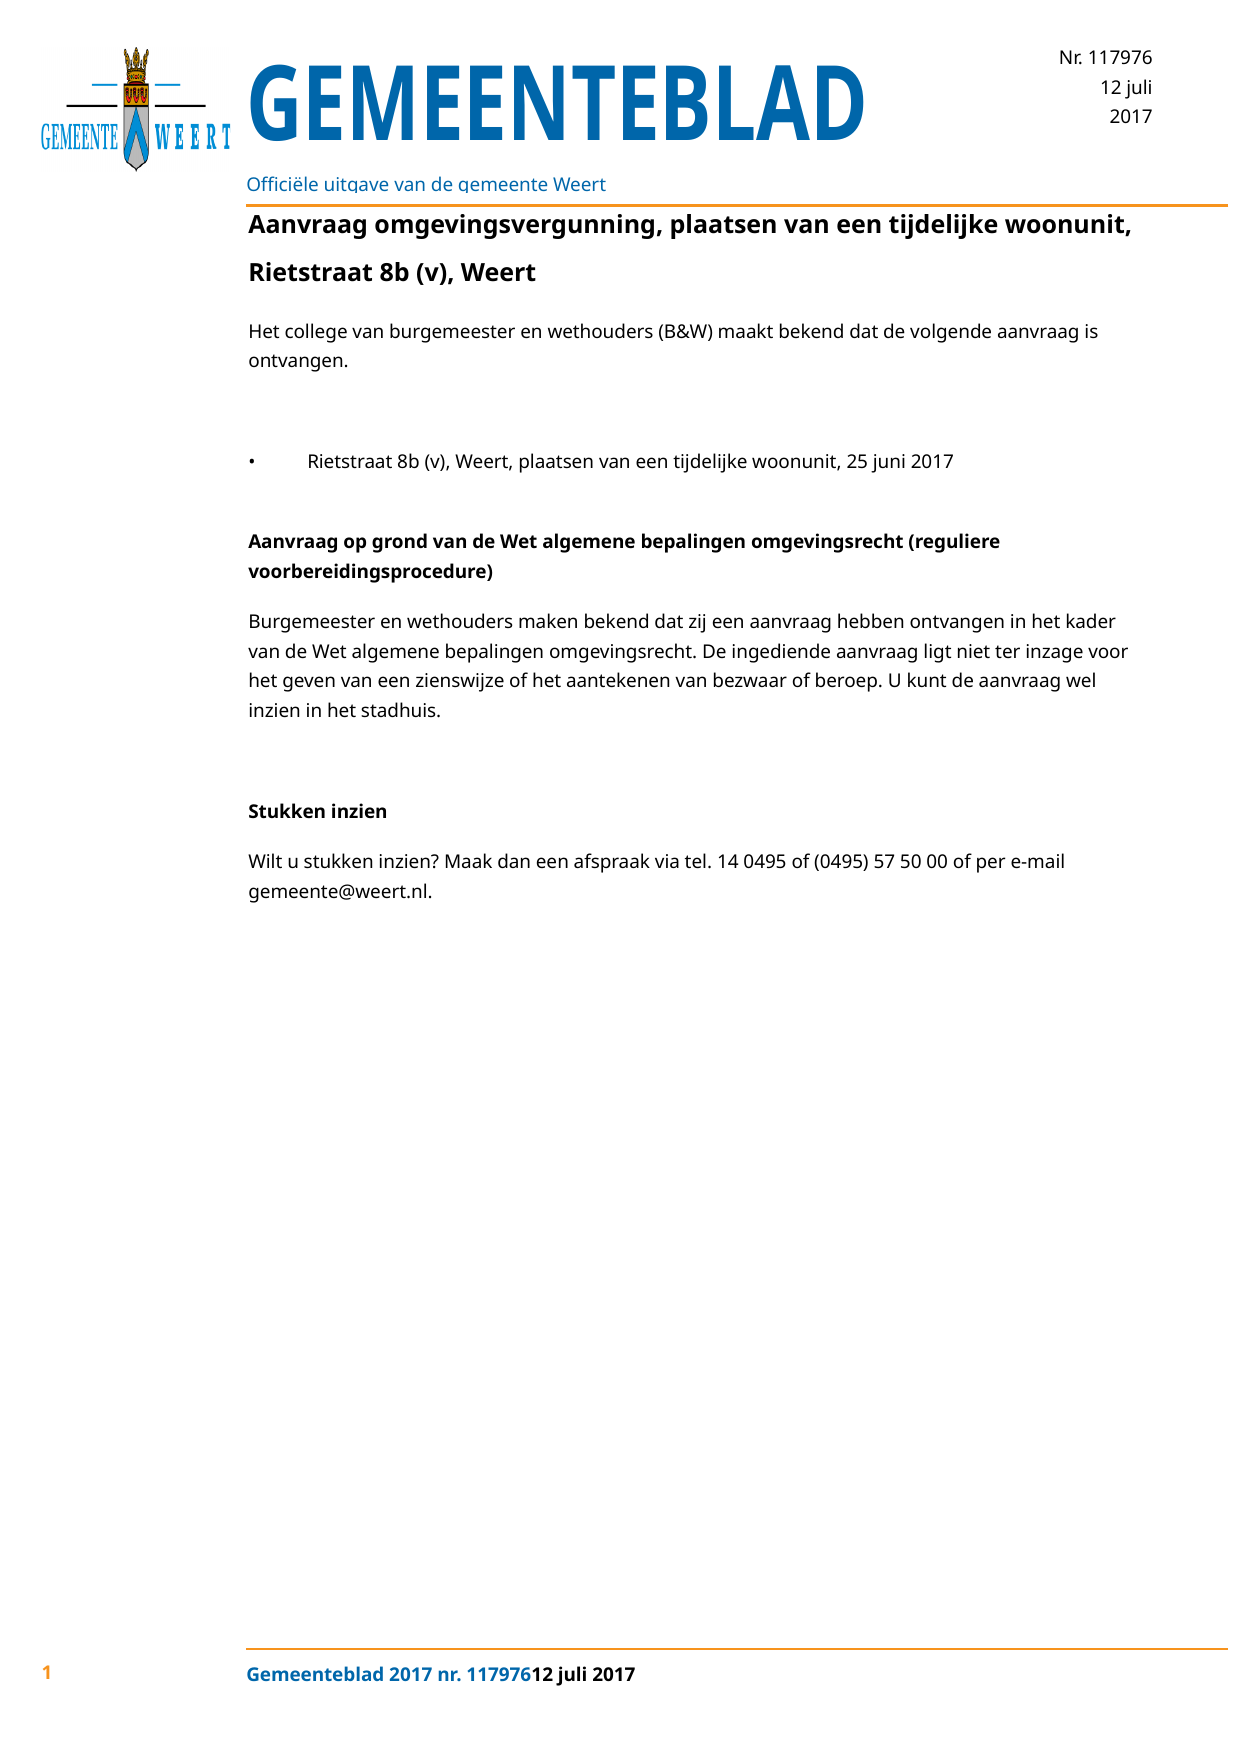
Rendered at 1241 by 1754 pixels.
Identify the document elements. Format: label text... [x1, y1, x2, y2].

text Stukken inzien [248, 798, 1152, 824]
text Wilt u stukken inzien? Maak dan een afspraak via tel. 14 0495 of (0495) 57 50 00 of per e-mail gemeente@weert.nl. [248, 848, 1152, 904]
picture [41, 47, 231, 172]
list Rietstraat 8b (v), Weert, plaatsen van een tijdelijke woonunit, 25 juni 2017 [248, 448, 1152, 474]
text Burgemeester en wethouders maken bekend dat zij een aanvraag hebben ontvangen in het kader van de Wet algemene bepalingen omgevingsrecht. De ingediende aanvraag ligt niet ter inzage voor het geven van een zienswijze of het aantekenen van bezwaar of beroep. U kunt de aanvraag wel inzien in het stadhuis. [248, 608, 1152, 723]
text Het college van burgemeester en wethouders (B&W) maakt bekend dat de volgende aanvraag is ontvangen. [248, 318, 1152, 373]
text Aanvraag op grond van de Wet algemene bepalingen omgevingsrecht (reguliere voorbereidingsprocedure) [248, 528, 1152, 584]
text Aanvraag omgevingsvergunning, plaatsen van een tijdelijke woonunit, Rietstraat 8b (v), Weert [248, 207, 1152, 288]
